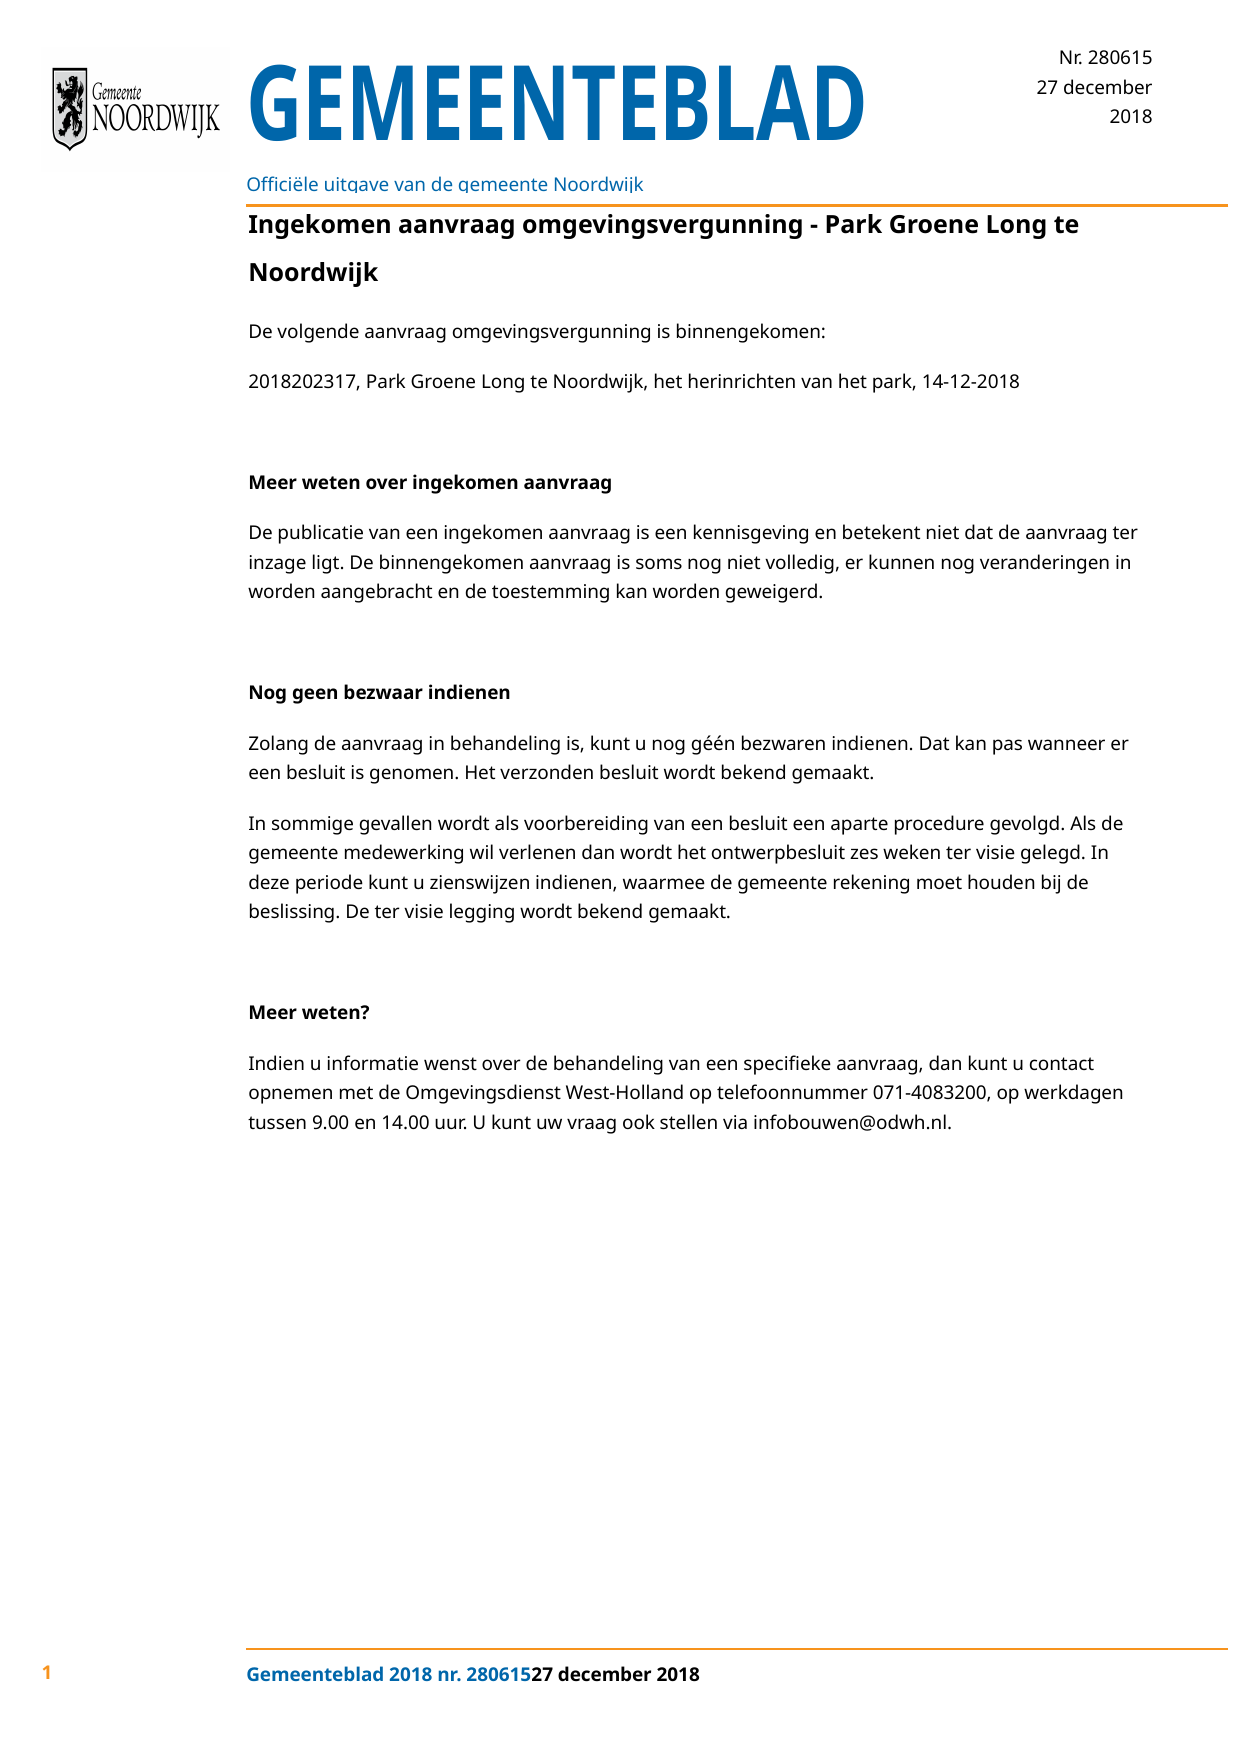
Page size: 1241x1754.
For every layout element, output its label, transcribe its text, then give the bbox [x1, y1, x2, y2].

text Zolang de aanvraag in behandeling is, kunt u nog géén bezwaren indienen. Dat kan pas wanneer er een besluit is genomen. Het verzonden besluit wordt bekend gemaakt. [248, 730, 1152, 785]
text 2018202317, Park Groene Long te Noordwijk, het herinrichten van het park, 14-12-2018 [248, 368, 1152, 394]
text Indien u informatie wenst over de behandeling van een specifieke aanvraag, dan kunt u contact opnemen met de Omgevingsdienst West-Holland op telefoonnummer 071-4083200, op werkdagen tussen 9.00 en 14.00 uur. U kunt uw vraag ook stellen via infobouwen@odwh.nl. [248, 1050, 1152, 1135]
text Nog geen bezwaar indienen [248, 679, 1152, 705]
text Meer weten? [248, 999, 1152, 1025]
text De volgende aanvraag omgevingsvergunning is binnengekomen: [248, 318, 1152, 344]
picture [41, 47, 231, 172]
text In sommige gevallen wordt als voorbereiding van een besluit een aparte procedure gevolgd. Als de gemeente medewerking wil verlenen dan wordt het ontwerpbesluit zes weken ter visie gelegd. In deze periode kunt u zienswijzen indienen, waarmee de gemeente rekening moet houden bij de beslissing. De ter visie legging wordt bekend gemaakt. [248, 810, 1152, 924]
text Meer weten over ingekomen aanvraag [248, 469, 1152, 495]
text De publicatie van een ingekomen aanvraag is een kennisgeving en betekent niet dat de aanvraag ter inzage ligt. De binnengekomen aanvraag is soms nog niet volledig, er kunnen nog veranderingen in worden aangebracht en de toestemming kan worden geweigerd. [248, 519, 1152, 604]
text Ingekomen aanvraag omgevingsvergunning - Park Groene Long te Noordwijk [248, 207, 1152, 288]
